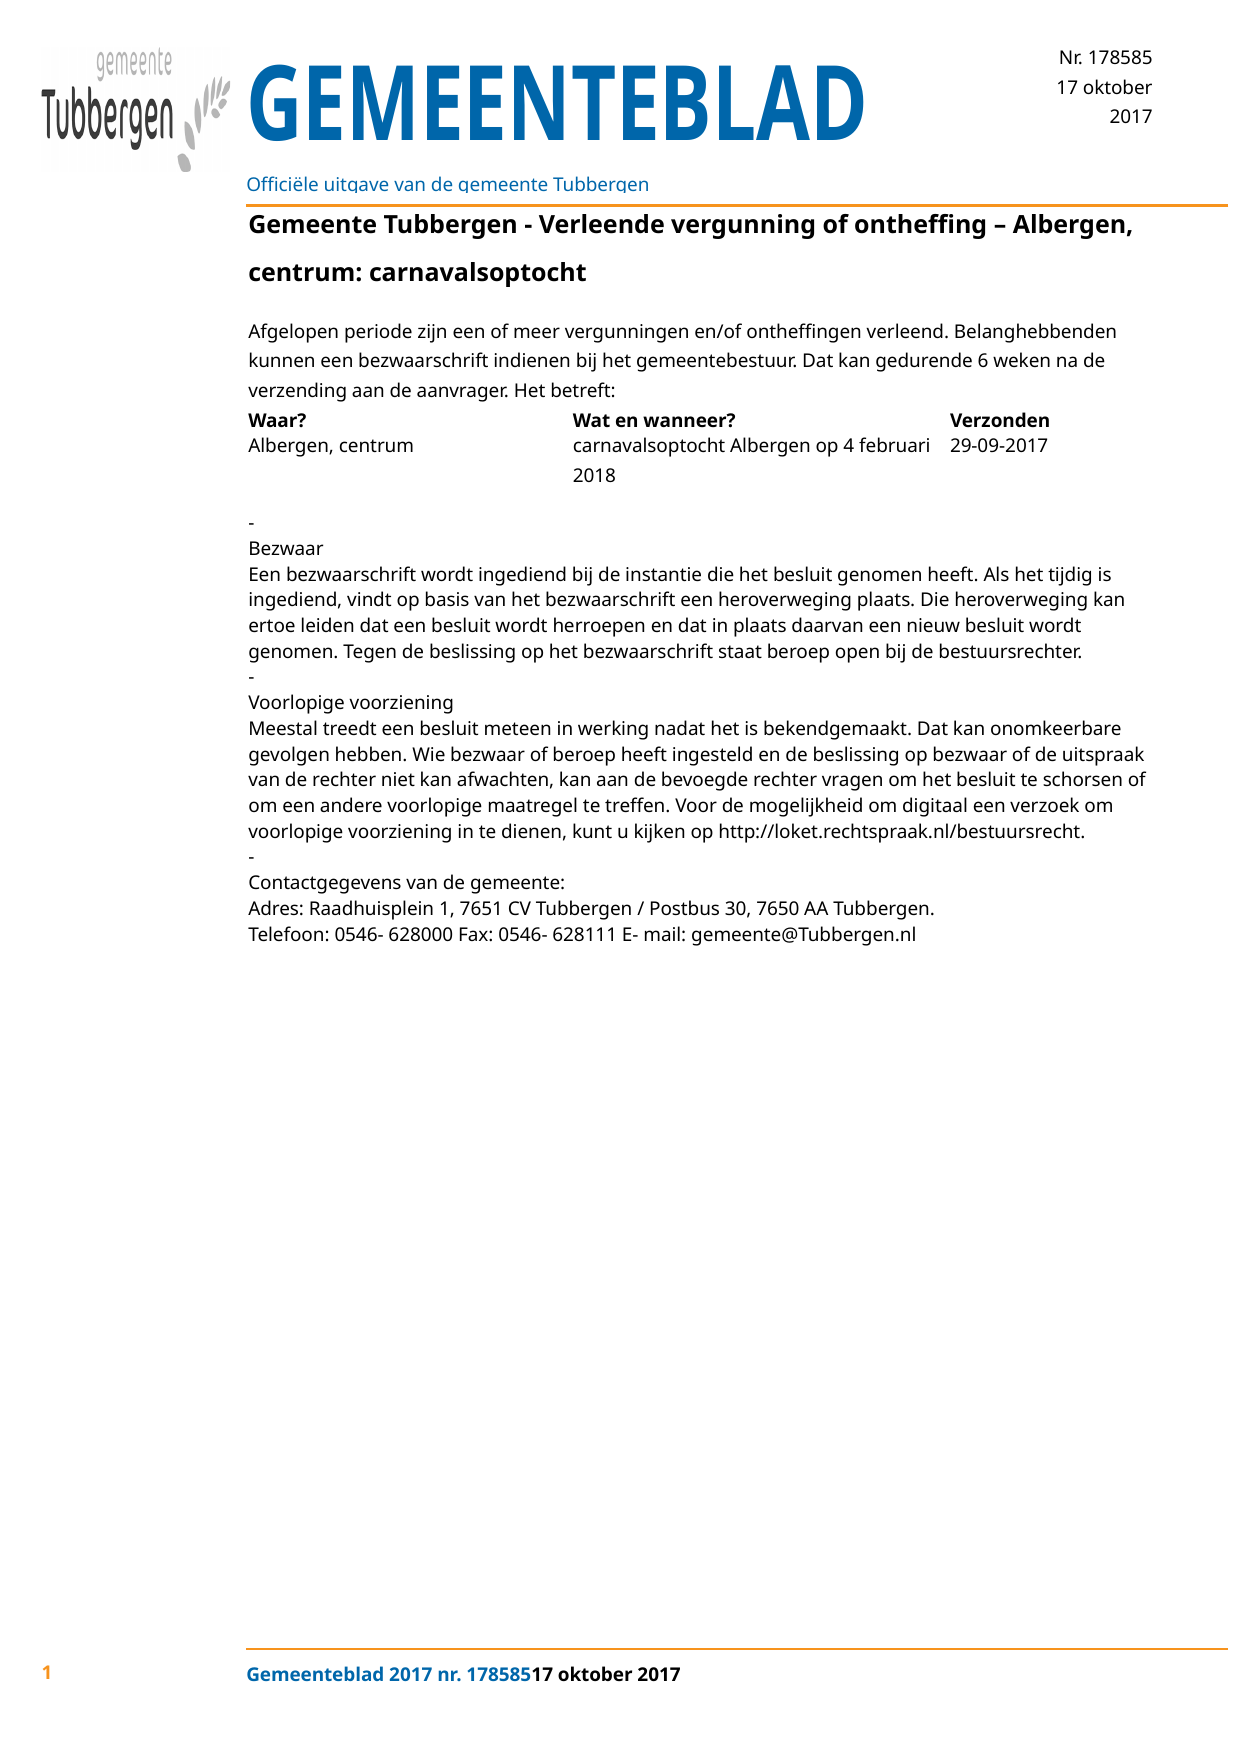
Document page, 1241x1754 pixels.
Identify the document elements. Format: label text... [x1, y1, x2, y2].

text Telefoon: 0546- 628000 Fax: 0546- 628111 E- mail: gemeente@Tubbergen.nl [248, 921, 1152, 947]
table_header Wat en wanneer? [573, 407, 950, 432]
text - [248, 844, 1152, 869]
text Meestal treedt een besluit meteen in werking nadat het is bekendgemaakt. Dat kan onomkeerbare gevolgen hebben. Wie bezwaar of beroep heeft ingesteld en de beslissing op bezwaar of de uitspraak van de rechter niet kan afwachten, kan aan de bevoegde rechter vragen om het besluit te schorsen of om een andere voorlopige maatregel te treffen. Voor de mogelijkheid om digitaal een verzoek om voorlopige voorziening in te dienen, kunt u kijken op http://loket.rechtspraak.nl/bestuursrecht. [248, 715, 1152, 844]
text Gemeente Tubbergen - Verleende vergunning of ontheffing – Albergen, centrum: carnavalsoptocht [248, 207, 1152, 288]
text Adres: Raadhuisplein 1, 7651 CV Tubbergen / Postbus 30, 7650 AA Tubbergen. [248, 895, 1152, 921]
text Bezwaar [248, 535, 1152, 561]
text Afgelopen periode zijn een of meer vergunningen en/of ontheffingen verleend. Belanghebbenden kunnen een bezwaarschrift indienen bij het gemeentebestuur. Dat kan gedurende 6 weken na de verzending aan de aanvrager. Het betreft: [248, 318, 1152, 403]
text - [248, 664, 1152, 689]
text Een bezwaarschrift wordt ingediend bij de instantie die het besluit genomen heeft. Als het tijdig is ingediend, vindt op basis van het bezwaarschrift een heroverweging plaats. Die heroverweging kan ertoe leiden dat een besluit wordt herroepen en dat in plaats daarvan een nieuw besluit wordt genomen. Tegen de beslissing op het bezwaarschrift staat beroep open bij de bestuursrechter. [248, 561, 1152, 664]
text Voorlopige voorziening [248, 689, 1152, 715]
table_cell Albergen, centrum [248, 433, 573, 488]
table_cell 29-09-2017 [950, 433, 1152, 488]
text - [248, 509, 1152, 535]
table_cell carnavalsoptocht Albergen op 4 februari 2018 [573, 433, 950, 488]
picture [41, 47, 231, 172]
text Contactgegevens van de gemeente: [248, 869, 1152, 895]
table_header Verzonden [950, 407, 1152, 432]
table_header Waar? [248, 407, 573, 432]
